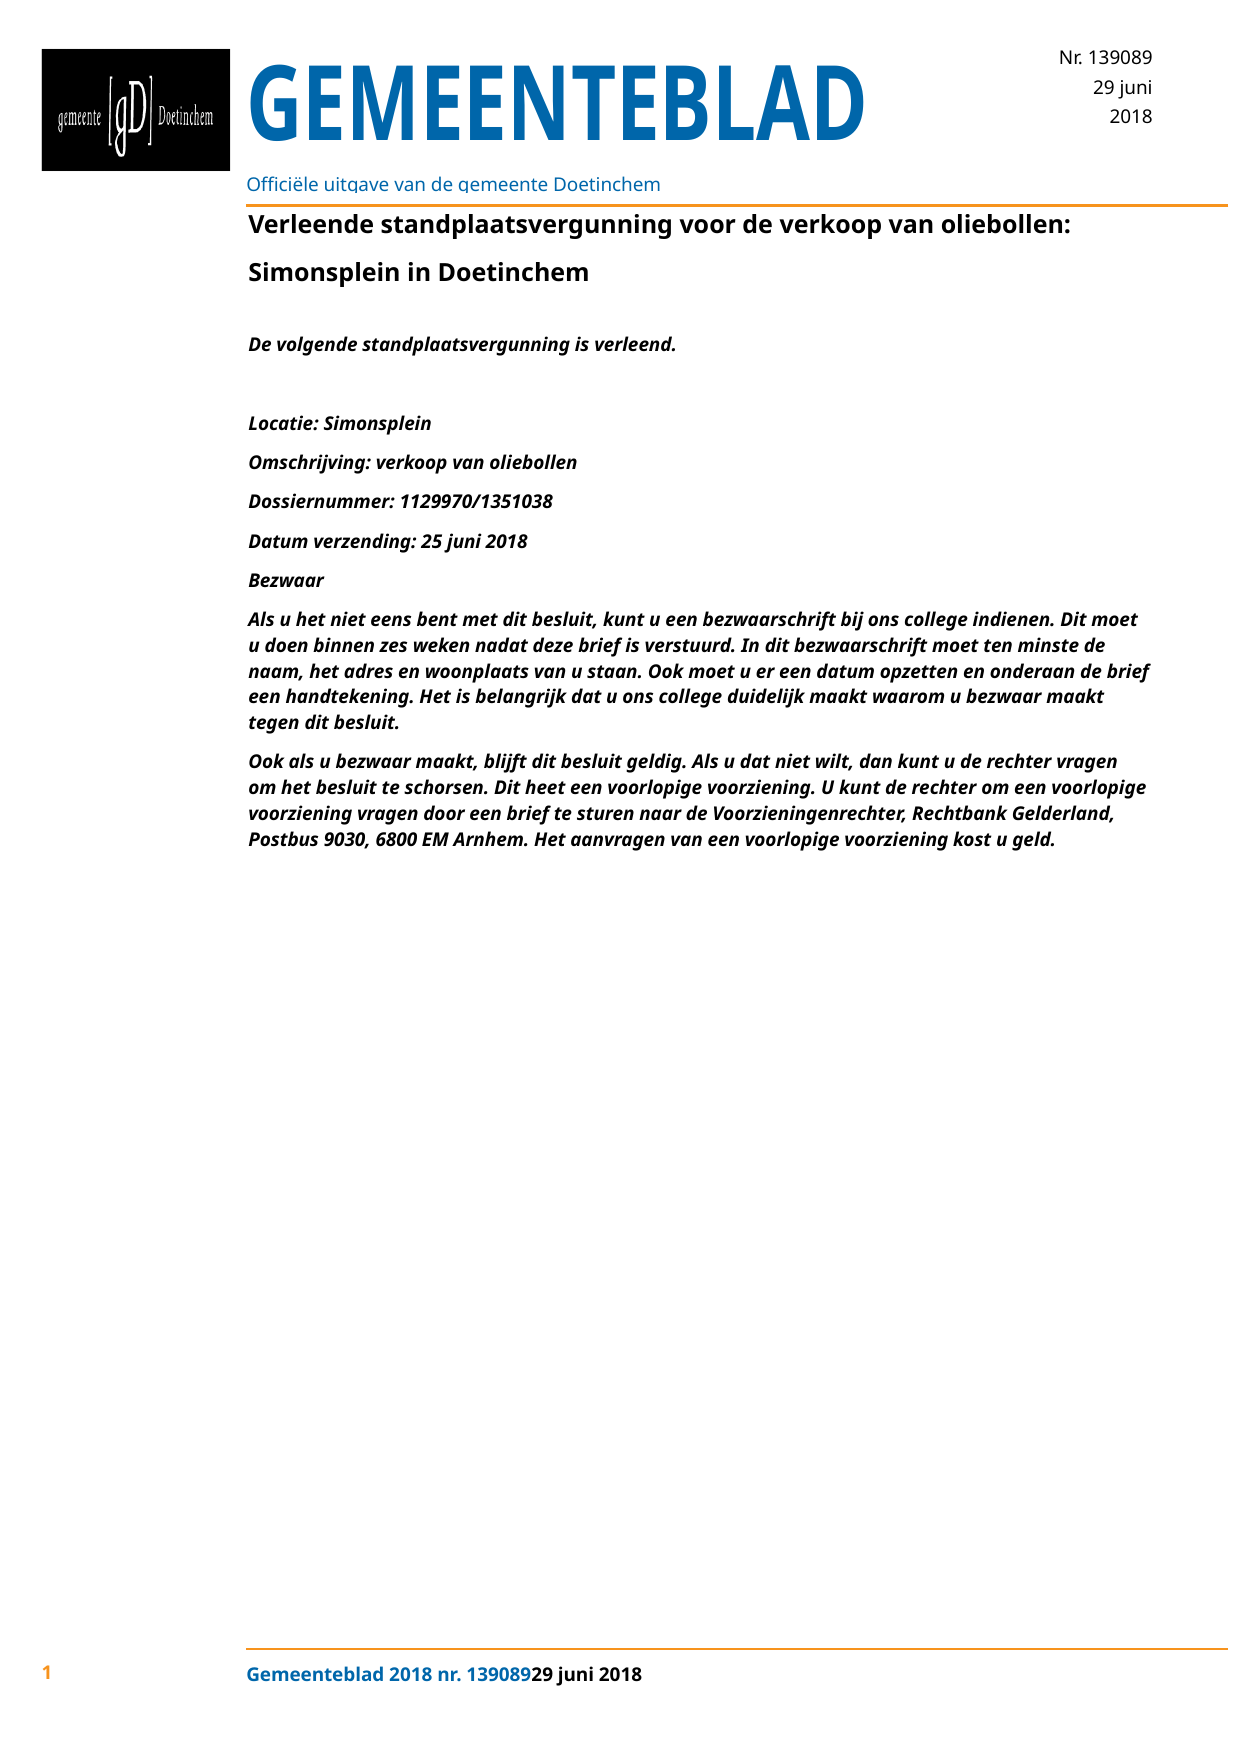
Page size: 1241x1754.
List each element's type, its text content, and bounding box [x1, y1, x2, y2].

text Locatie: Simonsplein [248, 410, 1152, 436]
text Dossiernummer: 1129970/1351038 [248, 488, 1152, 514]
text Als u het niet eens bent met dit besluit, kunt u een bezwaarschrift bij ons college indienen. Dit moet u doen binnen zes weken nadat deze brief is verstuurd. In dit bezwaarschrift moet ten minste de naam, het adres en woonplaats van u staan. Ook moet u er een datum opzetten en onderaan de brief een handtekening. Het is belangrijk dat u ons college duidelijk maakt waarom u bezwaar maakt tegen dit besluit. [248, 606, 1152, 735]
text Omschrijving: verkoop van oliebollen [248, 449, 1152, 475]
text Bezwaar [248, 567, 1152, 593]
text Verleende standplaatsvergunning voor de verkoop van oliebollen: Simonsplein in Doetinchem [248, 207, 1152, 288]
text Datum verzending: 25 juni 2018 [248, 528, 1152, 553]
text Ook als u bezwaar maakt, blijft dit besluit geldig. Als u dat niet wilt, dan kunt u de rechter vragen om het besluit te schorsen. Dit heet een voorlopige voorziening. U kunt de rechter om een voorlopige voorziening vragen door een brief te sturen naar de Voorzieningenrechter, Rechtbank Gelderland, Postbus 9030, 6800 EM Arnhem. Het aanvragen van een voorlopige voorziening kost u geld. [248, 748, 1152, 851]
text De volgende standplaatsvergunning is verleend. [248, 331, 1152, 357]
picture [41, 47, 231, 172]
